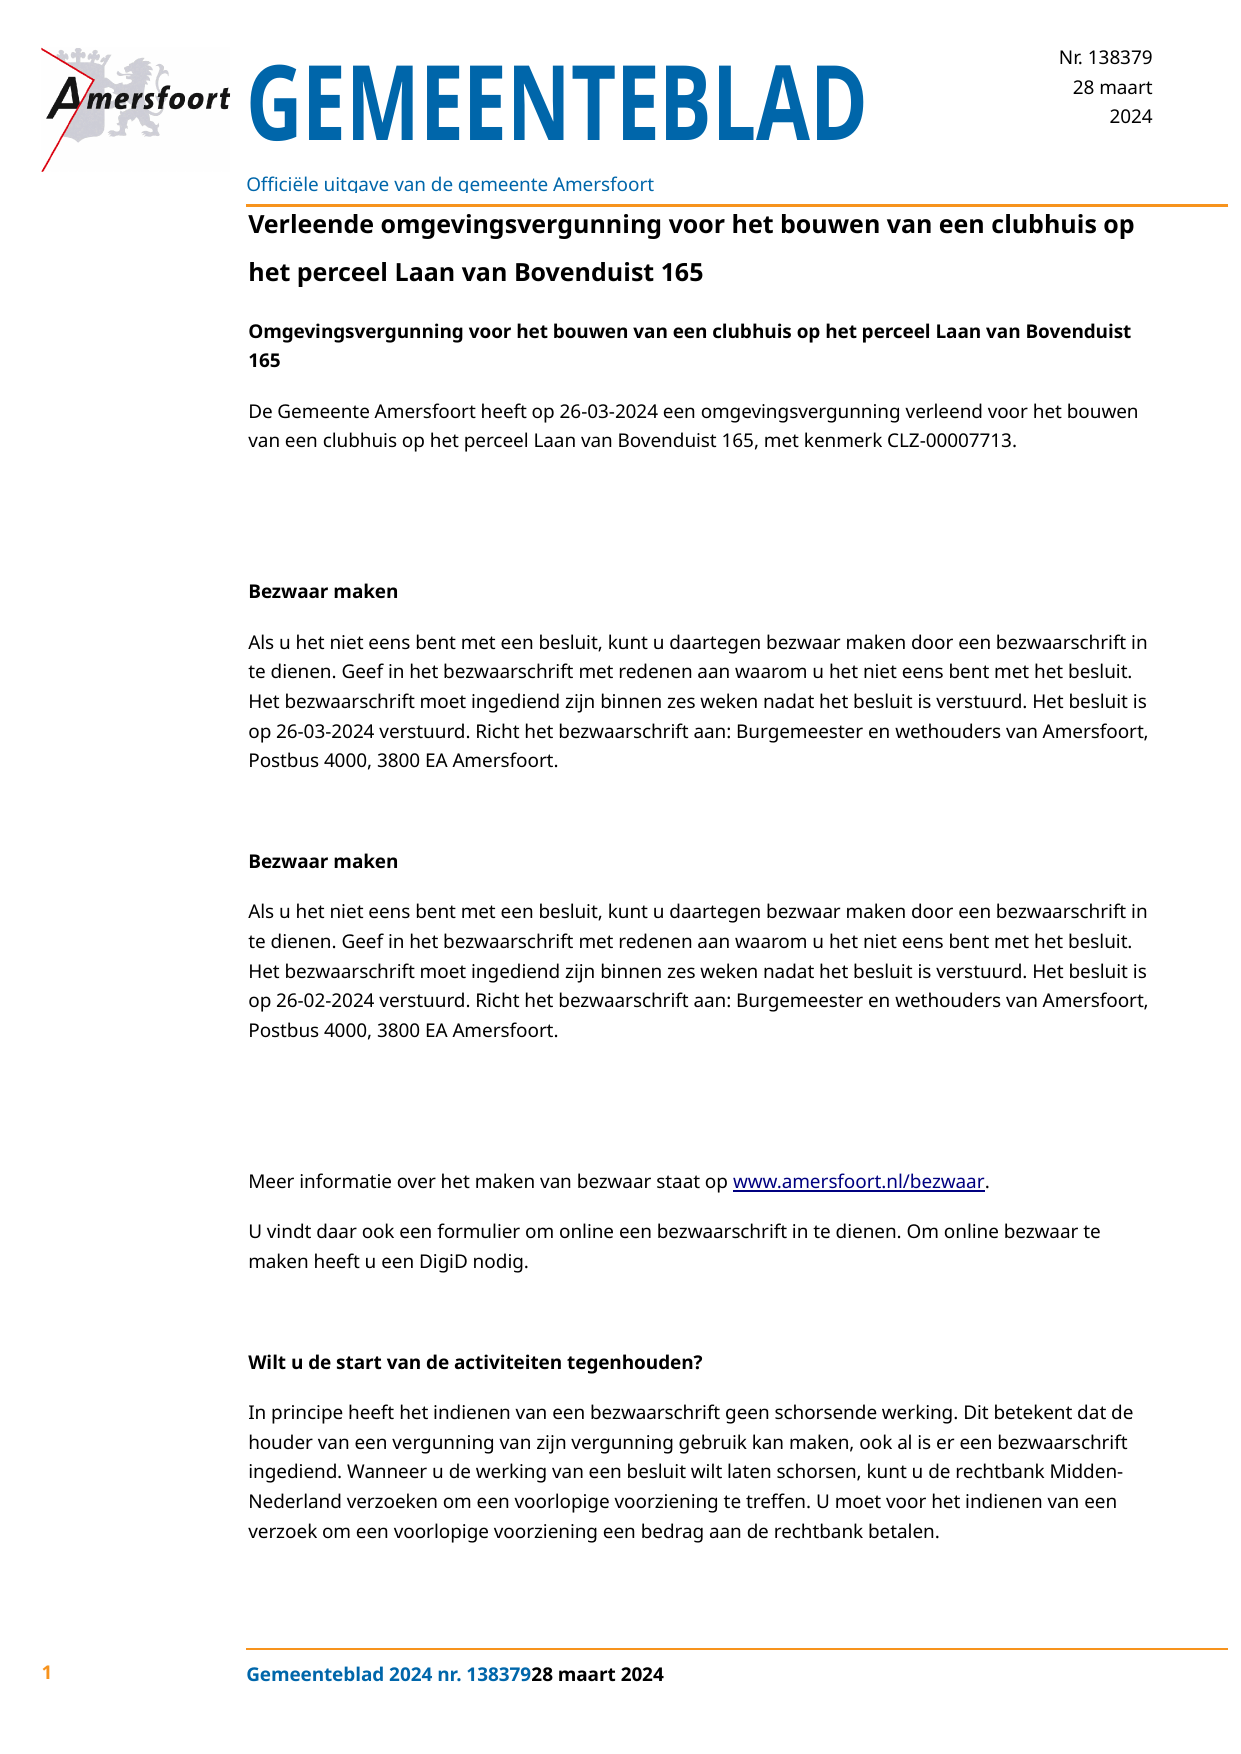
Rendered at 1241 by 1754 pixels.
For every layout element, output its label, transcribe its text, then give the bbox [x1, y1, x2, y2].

text U vindt daar ook een formulier om online een bezwaarschrift in te dienen. Om online bezwaar te maken heeft u een DigiD nodig. [248, 1219, 1152, 1274]
text Bezwaar maken [248, 579, 1152, 604]
text In principe heeft het indienen van een bezwaarschrift geen schorsende werking. Dit betekent dat de houder van een vergunning van zijn vergunning gebruik kan maken, ook al is er een bezwaarschrift ingediend. Wanneer u de werking van een besluit wilt laten schorsen, kunt u de rechtbank Midden-Nederland verzoeken om een voorlopige voorziening te treffen. U moet voor het indienen van een verzoek om een voorlopige voorziening een bedrag aan de rechtbank betalen. [248, 1399, 1152, 1544]
text Als u het niet eens bent met een besluit, kunt u daartegen bezwaar maken door een bezwaarschrift in te dienen. Geef in het bezwaarschrift met redenen aan waarom u het niet eens bent met het besluit. Het bezwaarschrift moet ingediend zijn binnen zes weken nadat het besluit is verstuurd. Het besluit is op 26-03-2024 verstuurd. Richt het bezwaarschrift aan: Burgemeester en wethouders van Amersfoort, Postbus 4000, 3800 EA Amersfoort. [248, 629, 1152, 773]
picture [41, 47, 231, 172]
text Wilt u de start van de activiteiten tegenhouden? [248, 1349, 1152, 1375]
text Verleende omgevingsvergunning voor het bouwen van een clubhuis op het perceel Laan van Bovenduist 165 [248, 207, 1152, 288]
text Bezwaar maken [248, 848, 1152, 874]
text Meer informatie over het maken van bezwaar staat op www.amersfoort.nl/bezwaar. [248, 1168, 1152, 1194]
text De Gemeente Amersfoort heeft op 26-03-2024 een omgevingsvergunning verleend voor het bouwen van een clubhuis op het perceel Laan van Bovenduist 165, met kenmerk CLZ-00007713. [248, 398, 1152, 453]
text Omgevingsvergunning voor het bouwen van een clubhuis op het perceel Laan van Bovenduist 165 [248, 318, 1152, 373]
text Als u het niet eens bent met een besluit, kunt u daartegen bezwaar maken door een bezwaarschrift in te dienen. Geef in het bezwaarschrift met redenen aan waarom u het niet eens bent met het besluit. Het bezwaarschrift moet ingediend zijn binnen zes weken nadat het besluit is verstuurd. Het besluit is op 26-02-2024 verstuurd. Richt het bezwaarschrift aan: Burgemeester en wethouders van Amersfoort, Postbus 4000, 3800 EA Amersfoort. [248, 899, 1152, 1043]
